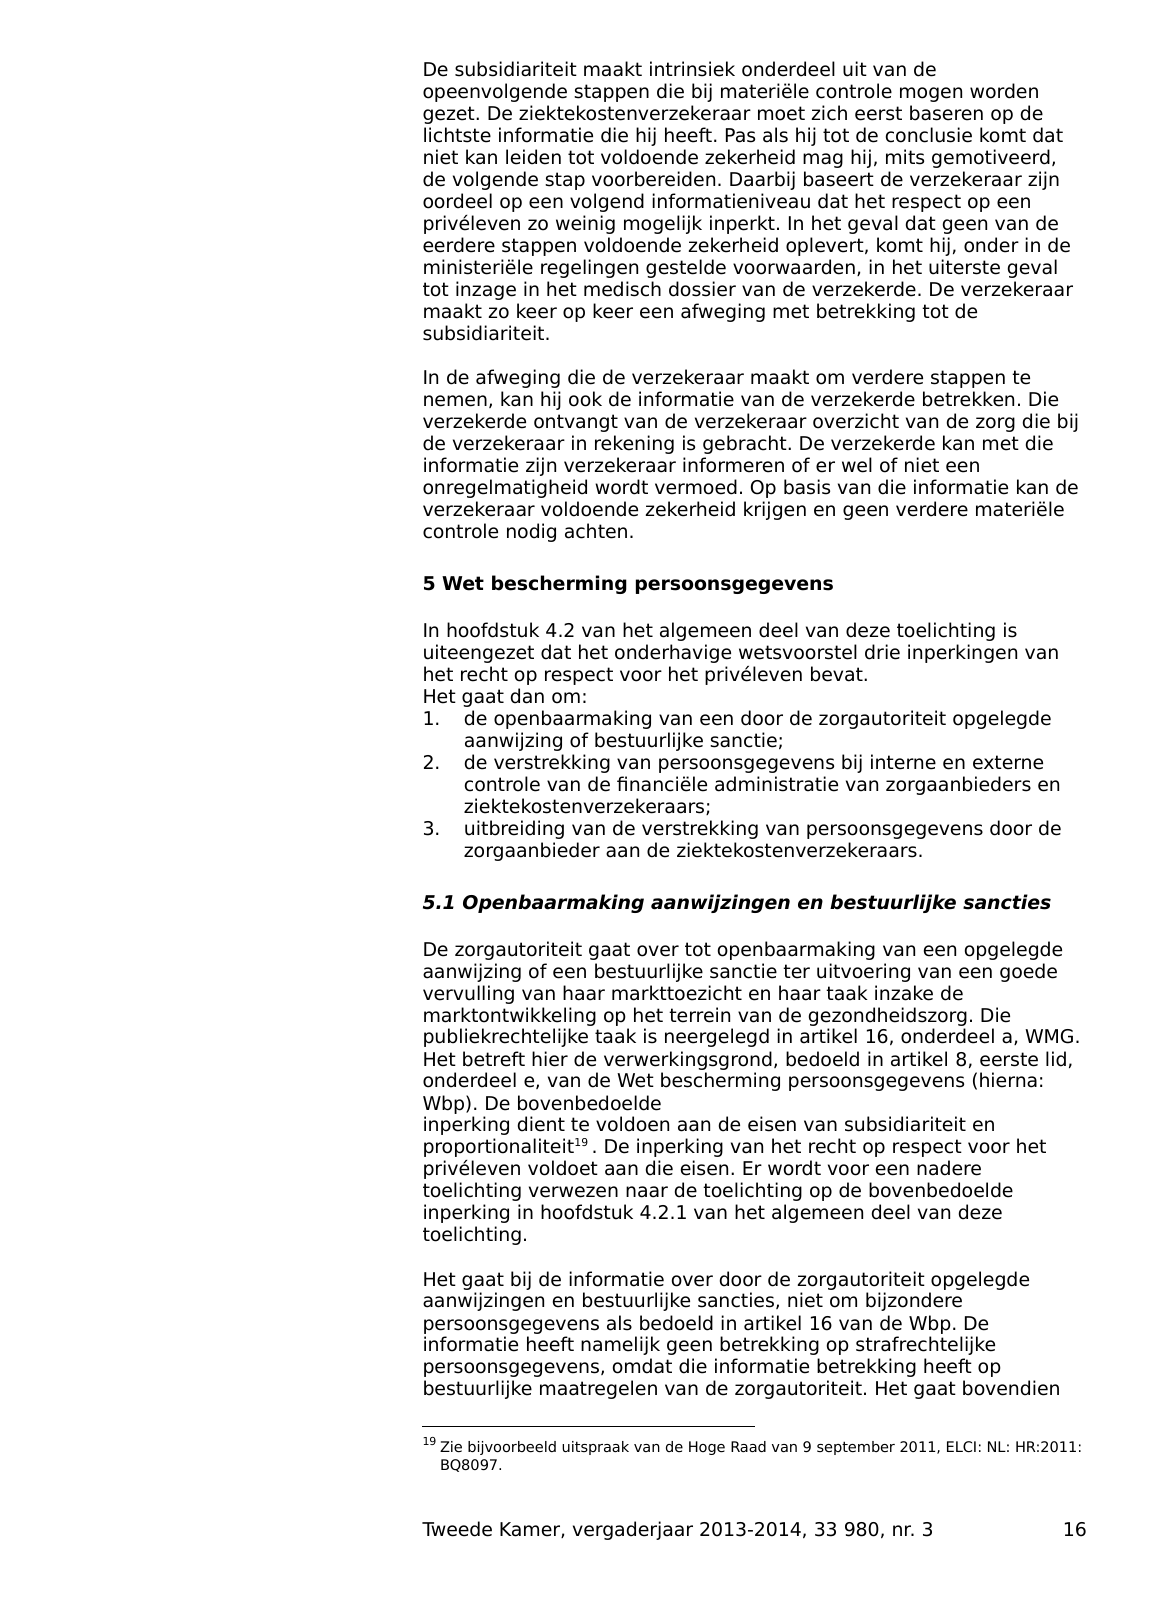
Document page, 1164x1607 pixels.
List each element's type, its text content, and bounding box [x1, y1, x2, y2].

text In hoofdstuk 4.2 van het algemeen deel van deze toelichting is uiteengezet dat het onderhavige wetsvoorstel drie inperkingen van het recht op respect voor het privéleven bevat. [422, 620, 1087, 686]
subtitle 5 Wet bescherming persoonsgegevens [422, 573, 1087, 595]
text Het gaat bij de informatie over door de zorgautoriteit opgelegde aanwijzingen en bestuurlijke sancties, niet om bijzondere persoonsgegevens als bedoeld in artikel 16 van de Wbp. De informatie heeft namelijk geen betrekking op strafrechtelijke persoonsgegevens, omdat die informatie betrekking heeft op bestuurlijke maatregelen van de zorgautoriteit. Het gaat bovendien [422, 1268, 1087, 1400]
text 3. uitbreiding van de verstrekking van persoonsgegevens door de zorgaanbieder aan de ziektekostenverzekeraars. [422, 818, 1087, 862]
text De zorgautoriteit gaat over tot openbaarmaking van een opgelegde aanwijzing of een bestuurlijke sanctie ter uitvoering van een goede vervulling van haar markttoezicht en haar taak inzake de marktontwikkeling op het terrein van de gezondheidszorg. Die publiekrechtelijke taak is neergelegd in artikel 16, onderdeel a, WMG. Het betreft hier de verwerkingsgrond, bedoeld in artikel 8, eerste lid, onderdeel e, van de Wet bescherming persoonsgegevens (hierna: Wbp). De bovenbedoelde [422, 938, 1087, 1114]
text Zie bijvoorbeeld uitspraak van de Hoge Raad van 9 september 2011, ELCI: NL: HR:2011: BQ8097. [422, 1435, 1087, 1474]
text Het gaat dan om: [422, 686, 1087, 708]
text 1. de openbaarmaking van een door de zorgautoriteit opgelegde aanwijzing of bestuurlijke sanctie; [422, 708, 1087, 752]
text inperking dient te voldoen aan de eisen van subsidiariteit en proportionaliteit. De inperking van het recht op respect voor het privéleven voldoet aan die eisen. Er wordt voor een nadere toelichting verwezen naar de toelichting op de bovenbedoelde inperking in hoofdstuk 4.2.1 van het algemeen deel van deze toelichting. [422, 1114, 1087, 1246]
text In de afweging die de verzekeraar maakt om verdere stappen te nemen, kan hij ook de informatie van de verzekerde betrekken. Die verzekerde ontvangt van de verzekeraar overzicht van de zorg die bij de verzekeraar in rekening is gebracht. De verzekerde kan met die informatie zijn verzekeraar informeren of er wel of niet een onregelmatigheid wordt vermoed. Op basis van die informatie kan de verzekeraar voldoende zekerheid krijgen en geen verdere materiële controle nodig achten. [422, 367, 1087, 543]
text 2. de verstrekking van persoonsgegevens bij interne en externe controle van de financiële administratie van zorgaanbieders en ziektekostenverzekeraars; [422, 752, 1087, 818]
subtitle 5.1 Openbaarmaking aanwijzingen en bestuurlijke sancties [422, 892, 1087, 913]
text De subsidiariteit maakt intrinsiek onderdeel uit van de opeenvolgende stappen die bij materiële controle mogen worden gezet. De ziektekostenverzekeraar moet zich eerst baseren op de lichtste informatie die hij heeft. Pas als hij tot de conclusie komt dat niet kan leiden tot voldoende zekerheid mag hij, mits gemotiveerd, de volgende stap voorbereiden. Daarbij baseert de verzekeraar zijn oordeel op een volgend informatieniveau dat het respect op een privéleven zo weinig mogelijk inperkt. In het geval dat geen van de eerdere stappen voldoende zekerheid oplevert, komt hij, onder in de ministeriële regelingen gestelde voorwaarden, in het uiterste geval tot inzage in het medisch dossier van de verzekerde. De verzekeraar maakt zo keer op keer een afweging met betrekking tot de subsidiariteit. [422, 59, 1087, 345]
